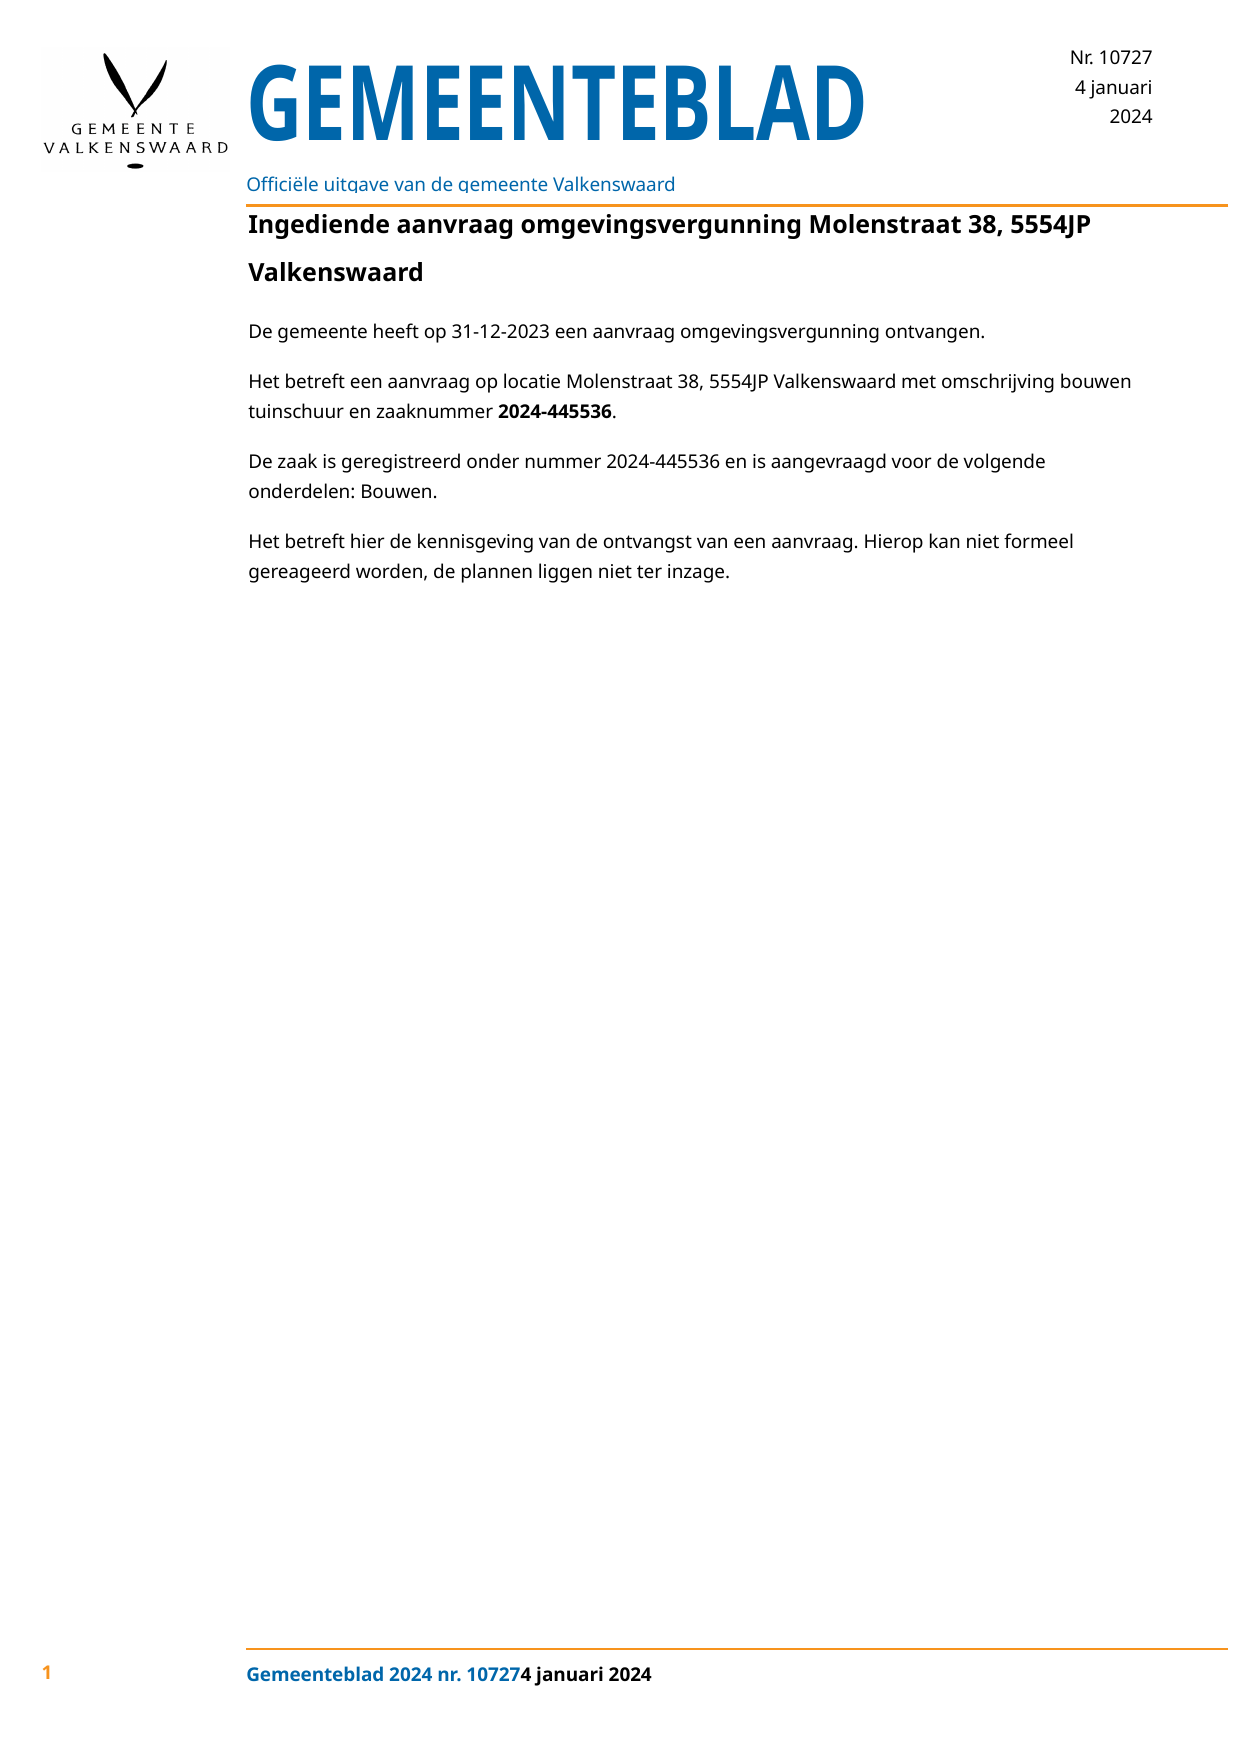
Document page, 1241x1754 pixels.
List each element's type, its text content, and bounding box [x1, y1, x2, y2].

text Ingediende aanvraag omgevingsvergunning Molenstraat 38, 5554JP Valkenswaard [248, 207, 1152, 288]
text De gemeente heeft op 31-12-2023 een aanvraag omgevingsvergunning ontvangen. [248, 318, 1152, 344]
text De zaak is geregistreerd onder nummer 2024-445536 en is aangevraagd voor de volgende onderdelen: Bouwen. [248, 448, 1152, 504]
text Het betreft hier de kennisgeving van de ontvangst van een aanvraag. Hierop kan niet formeel gereageerd worden, de plannen liggen niet ter inzage. [248, 528, 1152, 584]
text Het betreft een aanvraag op locatie Molenstraat 38, 5554JP Valkenswaard met omschrijving bouwen tuinschuur en zaaknummer 2024-445536. [248, 368, 1152, 424]
picture [41, 47, 231, 172]
